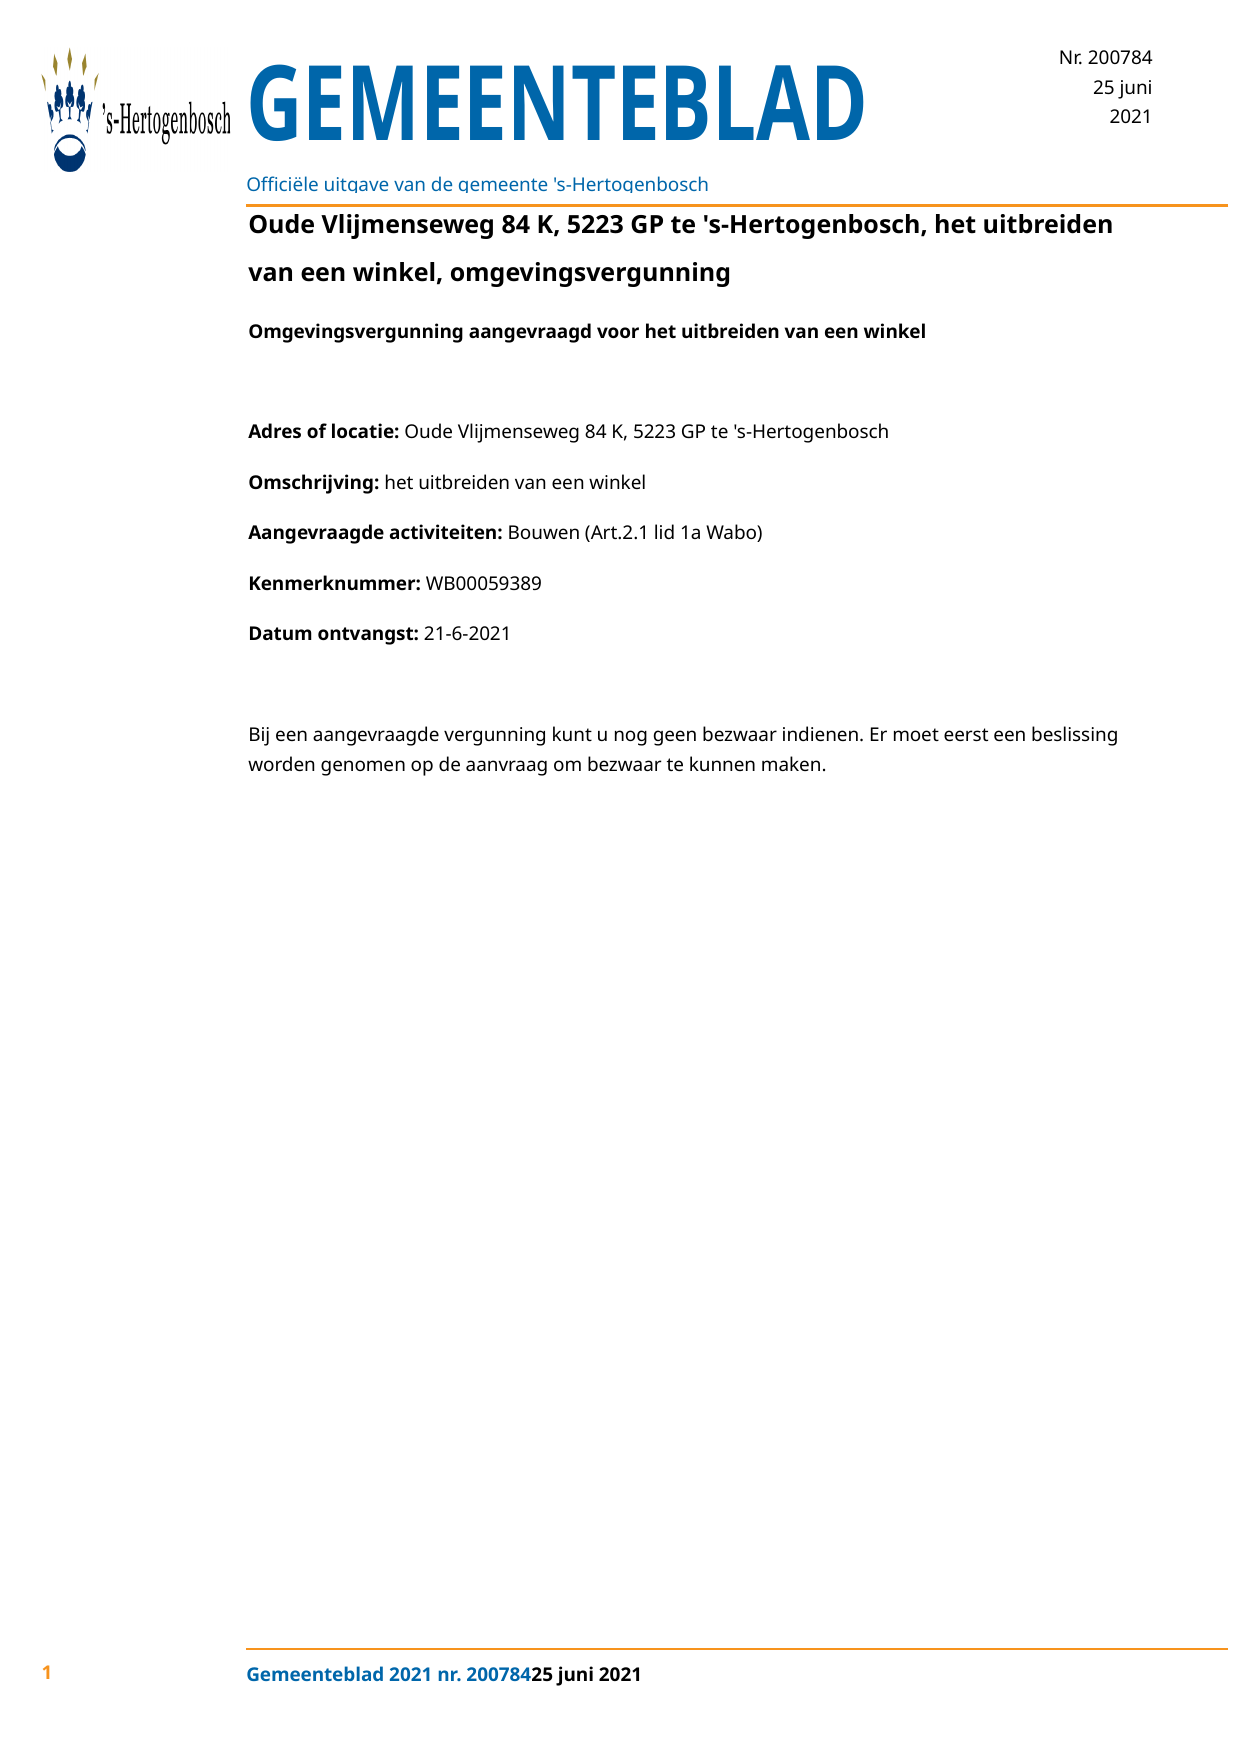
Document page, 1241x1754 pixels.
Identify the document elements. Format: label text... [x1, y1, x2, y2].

text Datum ontvangst: 21-6-2021 [248, 620, 1152, 646]
text Oude Vlijmenseweg 84 K, 5223 GP te 's-Hertogenbosch, het uitbreiden van een winkel, omgevingsvergunning [248, 207, 1152, 288]
text Bij een aangevraagde vergunning kunt u nog geen bezwaar indienen. Er moet eerst een beslissing worden genomen op de aanvraag om bezwaar te kunnen maken. [248, 721, 1152, 777]
text Aangevraagde activiteiten: Bouwen (Art.2.1 lid 1a Wabo) [248, 519, 1152, 545]
text Adres of locatie: Oude Vlijmenseweg 84 K, 5223 GP te 's-Hertogenbosch [248, 419, 1152, 444]
text Omgevingsvergunning aangevraagd voor het uitbreiden van een winkel [248, 318, 1152, 344]
text Kenmerknummer: WB00059389 [248, 570, 1152, 596]
text Omschrijving: het uitbreiden van een winkel [248, 469, 1152, 495]
picture [41, 47, 231, 172]
